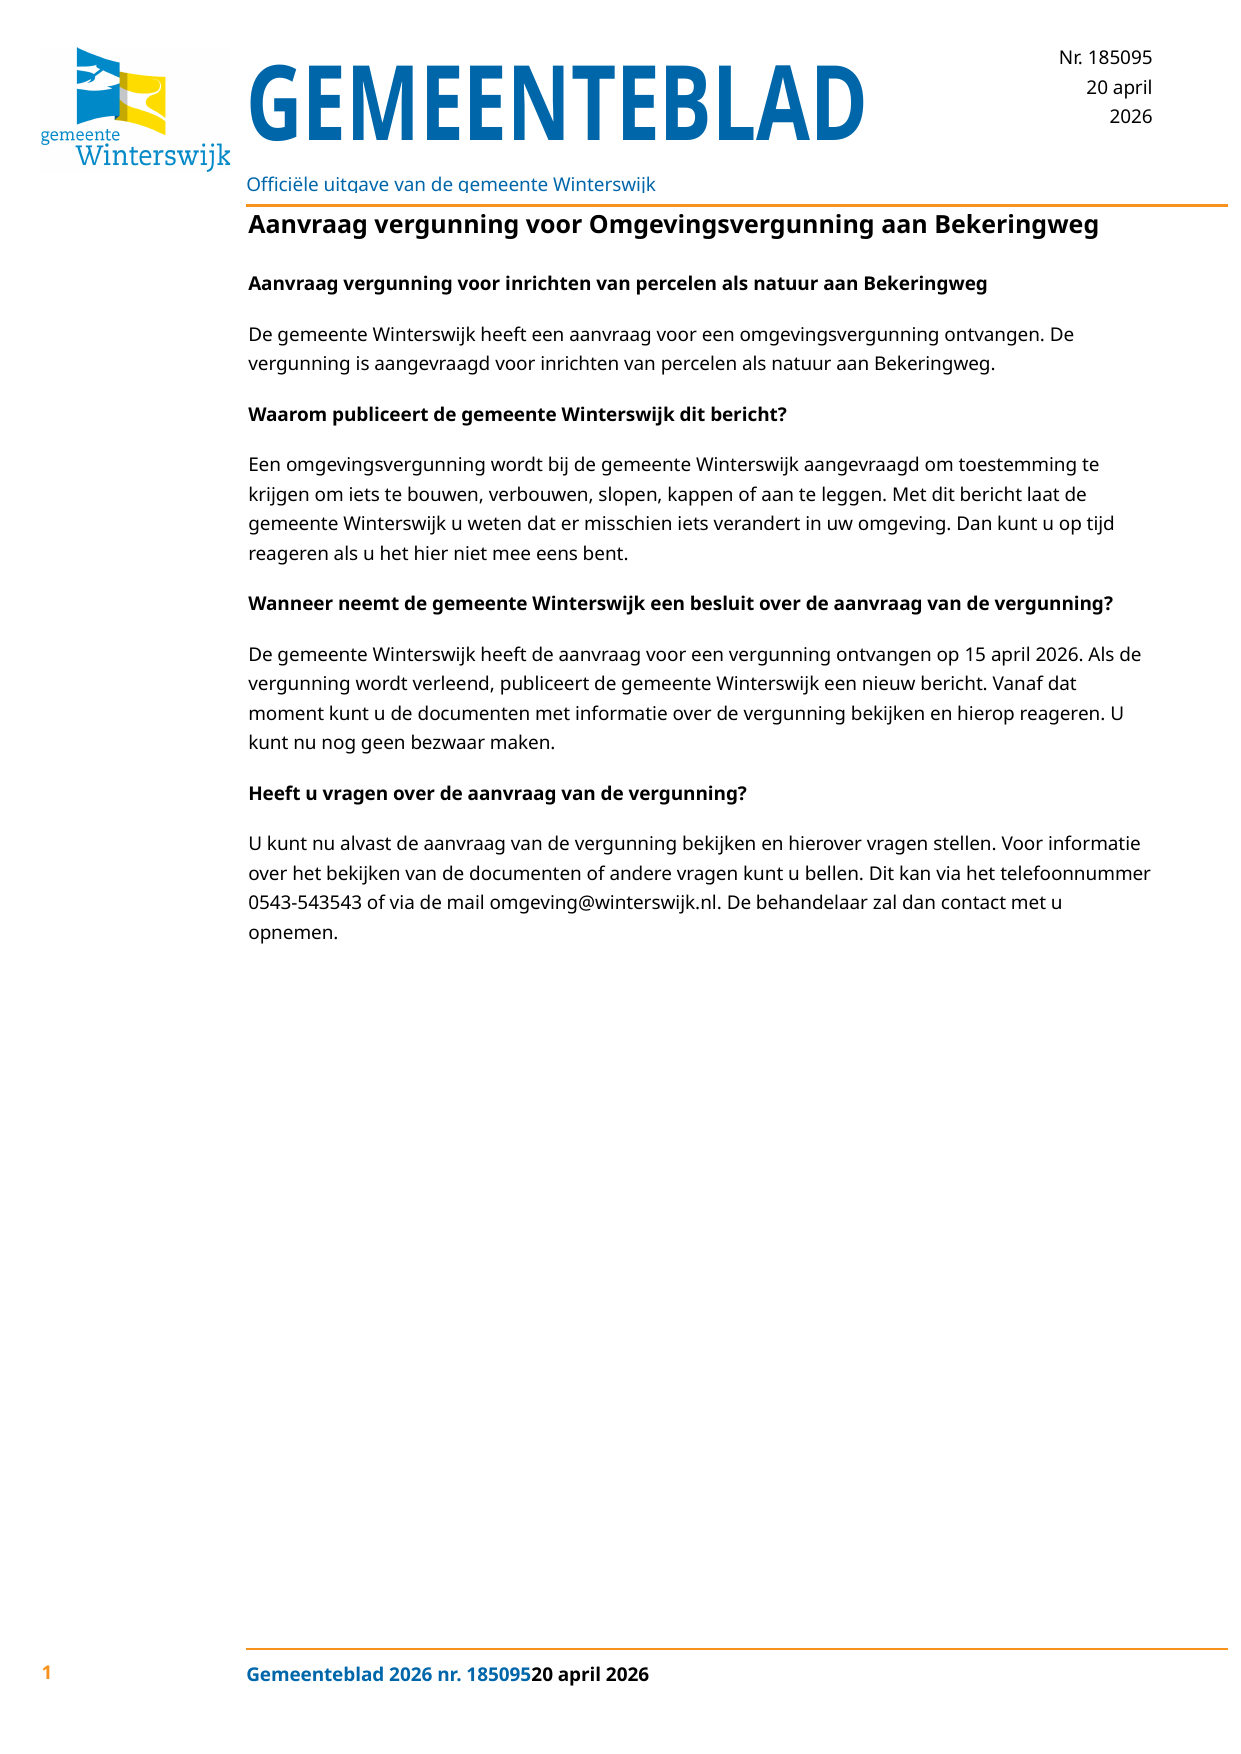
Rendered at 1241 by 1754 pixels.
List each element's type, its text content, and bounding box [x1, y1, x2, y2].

picture [225, 153, 231, 162]
text Aanvraag vergunning voor inrichten van percelen als natuur aan Bekeringweg [248, 270, 1152, 296]
text U kunt nu alvast de aanvraag van de vergunning bekijken en hierover vragen stellen. Voor informatie over het bekijken van de documenten of andere vragen kunt u bellen. Dit kan via het telefoonnummer 0543-543543 of via de mail omgeving@winterswijk.nl. De behandelaar zal dan contact met u opnemen. [248, 830, 1152, 945]
text De gemeente Winterswijk heeft de aanvraag voor een vergunning ontvangen op 15 april 2026. Als de vergunning wordt verleend, publiceert de gemeente Winterswijk een nieuw bericht. Vanaf dat moment kunt u de documenten met informatie over de vergunning bekijken en hierop reageren. U kunt nu nog geen bezwaar maken. [248, 641, 1152, 755]
text Wanneer neemt de gemeente Winterswijk een besluit over de aanvraag van de vergunning? [248, 590, 1152, 616]
text Waarom publiceert de gemeente Winterswijk dit bericht? [248, 401, 1152, 426]
text De gemeente Winterswijk heeft een aanvraag voor een omgevingsvergunning ontvangen. De vergunning is aangevraagd voor inrichten van percelen als natuur aan Bekeringweg. [248, 321, 1152, 376]
text Een omgevingsvergunning wordt bij de gemeente Winterswijk aangevraagd om toestemming te krijgen om iets te bouwen, verbouwen, slopen, kappen of aan te leggen. Met dit bericht laat de gemeente Winterswijk u weten dat er misschien iets verandert in uw omgeving. Dan kunt u op tijd reageren als u het hier niet mee eens bent. [248, 451, 1152, 566]
text Aanvraag vergunning voor Omgevingsvergunning aan Bekeringweg [248, 207, 1152, 241]
picture [41, 47, 231, 172]
text Heeft u vragen over de aanvraag van de vergunning? [248, 780, 1152, 806]
